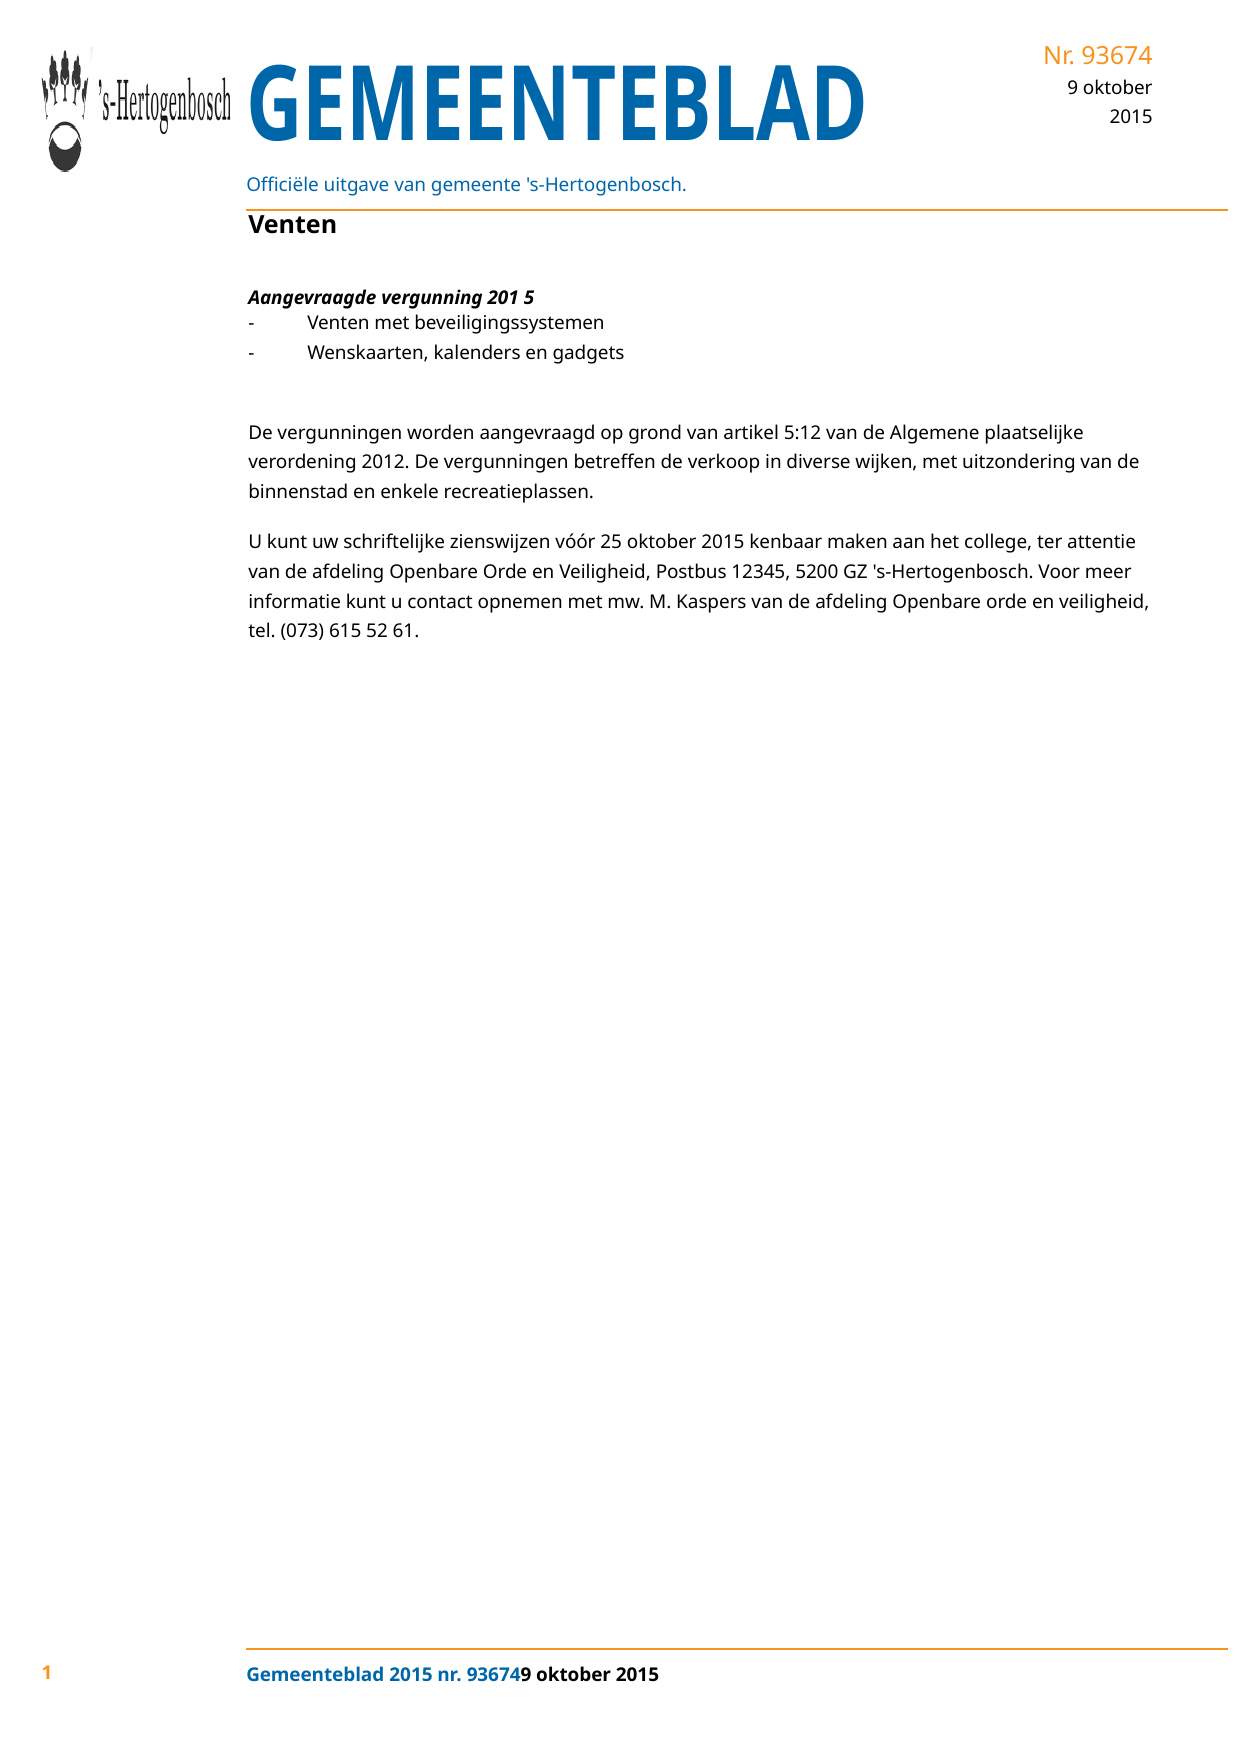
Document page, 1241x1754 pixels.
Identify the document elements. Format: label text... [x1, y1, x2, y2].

text Aangevraagde vergunning 201 5 [248, 284, 1152, 309]
list Venten met beveiligingssystemen [248, 309, 1152, 335]
text Venten [248, 211, 1152, 241]
list Wenskaarten, kalenders en gadgets [248, 339, 1152, 365]
text De vergunningen worden aangevraagd op grond van artikel 5:12 van de Algemene plaatselijke verordening 2012. De vergunningen betreffen de verkoop in diverse wijken, met uitzondering van de binnenstad en enkele recreatieplassen. [248, 419, 1152, 504]
text U kunt uw schriftelijke zienswijzen vóór 25 oktober 2015 kenbaar maken aan het college, ter attentie van de afdeling Openbare Orde en Veiligheid, Postbus 12345, 5200 GZ 's-Hertogenbosch. Voor meer informatie kunt u contact opnemen met mw. M. Kaspers van de afdeling Openbare orde en veiligheid, tel. (073) 615 52 61. [248, 529, 1152, 643]
picture [41, 47, 231, 172]
